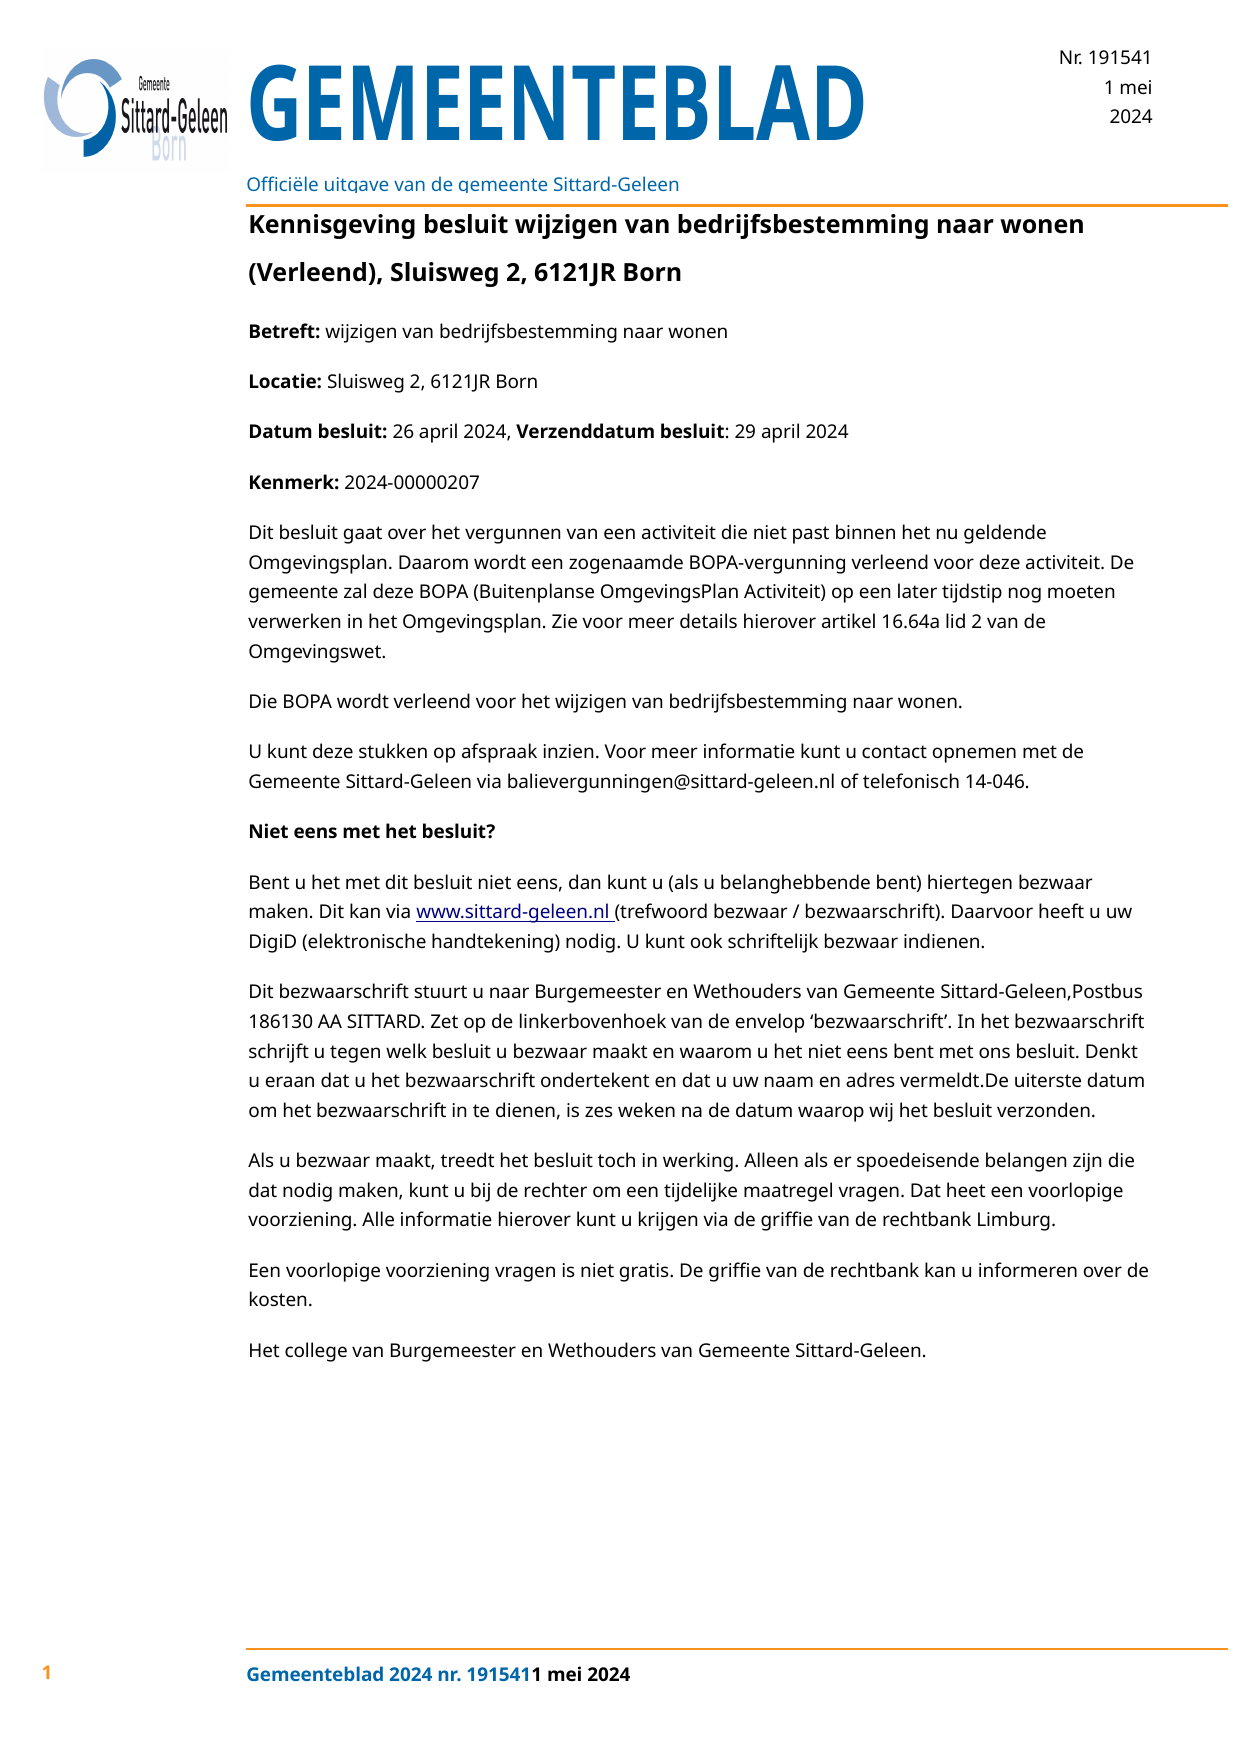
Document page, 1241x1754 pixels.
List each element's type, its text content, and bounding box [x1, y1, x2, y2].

text Betreft: wijzigen van bedrijfsbestemming naar wonen [248, 318, 1152, 344]
text Een voorlopige voorziening vragen is niet gratis. De griffie van de rechtbank kan u informeren over de kosten. [248, 1257, 1152, 1312]
text Dit bezwaarschrift stuurt u naar Burgemeester en Wethouders van Gemeente Sittard-Geleen,Postbus 186130 AA SITTARD. Zet op de linkerbovenhoek van de envelop ‘bezwaarschrift’. In het bezwaarschrift schrijft u tegen welk besluit u bezwaar maakt en waarom u het niet eens bent met ons besluit. Denkt u eraan dat u het bezwaarschrift ondertekent en dat u uw naam en adres vermeldt.De uiterste datum om het bezwaarschrift in te dienen, is zes weken na de datum waarop wij het besluit verzonden. [248, 979, 1152, 1123]
text Als u bezwaar maakt, treedt het besluit toch in werking. Alleen als er spoedeisende belangen zijn die dat nodig maken, kunt u bij de rechter om een tijdelijke maatregel vragen. Dat heet een voorlopige voorziening. Alle informatie hierover kunt u krijgen via de griffie van de rechtbank Limburg. [248, 1147, 1152, 1232]
text Datum besluit: 26 april 2024, Verzenddatum besluit: 29 april 2024 [248, 419, 1152, 444]
text Locatie: Sluisweg 2, 6121JR Born [248, 368, 1152, 394]
text Niet eens met het besluit? [248, 819, 1152, 844]
text U kunt deze stukken op afspraak inzien. Voor meer informatie kunt u contact opnemen met de Gemeente Sittard-Geleen via balievergunningen@sittard-geleen.nl of telefonisch 14-046. [248, 739, 1152, 794]
text Kenmerk: 2024-00000207 [248, 469, 1152, 495]
text Bent u het met dit besluit niet eens, dan kunt u (als u belanghebbende bent) hiertegen bezwaar maken. Dit kan via www.sittard-geleen.nl (trefwoord bezwaar / bezwaarschrift). Daarvoor heeft u uw DigiD (elektronische handtekening) nodig. U kunt ook schriftelijk bezwaar indienen. [248, 869, 1152, 954]
text Dit besluit gaat over het vergunnen van een activiteit die niet past binnen het nu geldende Omgevingsplan. Daarom wordt een zogenaamde BOPA-vergunning verleend voor deze activiteit. De gemeente zal deze BOPA (Buitenplanse OmgevingsPlan Activiteit) op een later tijdstip nog moeten verwerken in het Omgevingsplan. Zie voor meer details hierover artikel 16.64a lid 2 van de Omgevingswet. [248, 519, 1152, 664]
text Die BOPA wordt verleend voor het wijzigen van bedrijfsbestemming naar wonen. [248, 688, 1152, 714]
text Kennisgeving besluit wijzigen van bedrijfsbestemming naar wonen (Verleend), Sluisweg 2, 6121JR Born [248, 207, 1152, 288]
text Het college van Burgemeester en Wethouders van Gemeente Sittard-Geleen. [248, 1337, 1152, 1363]
picture [41, 47, 231, 172]
